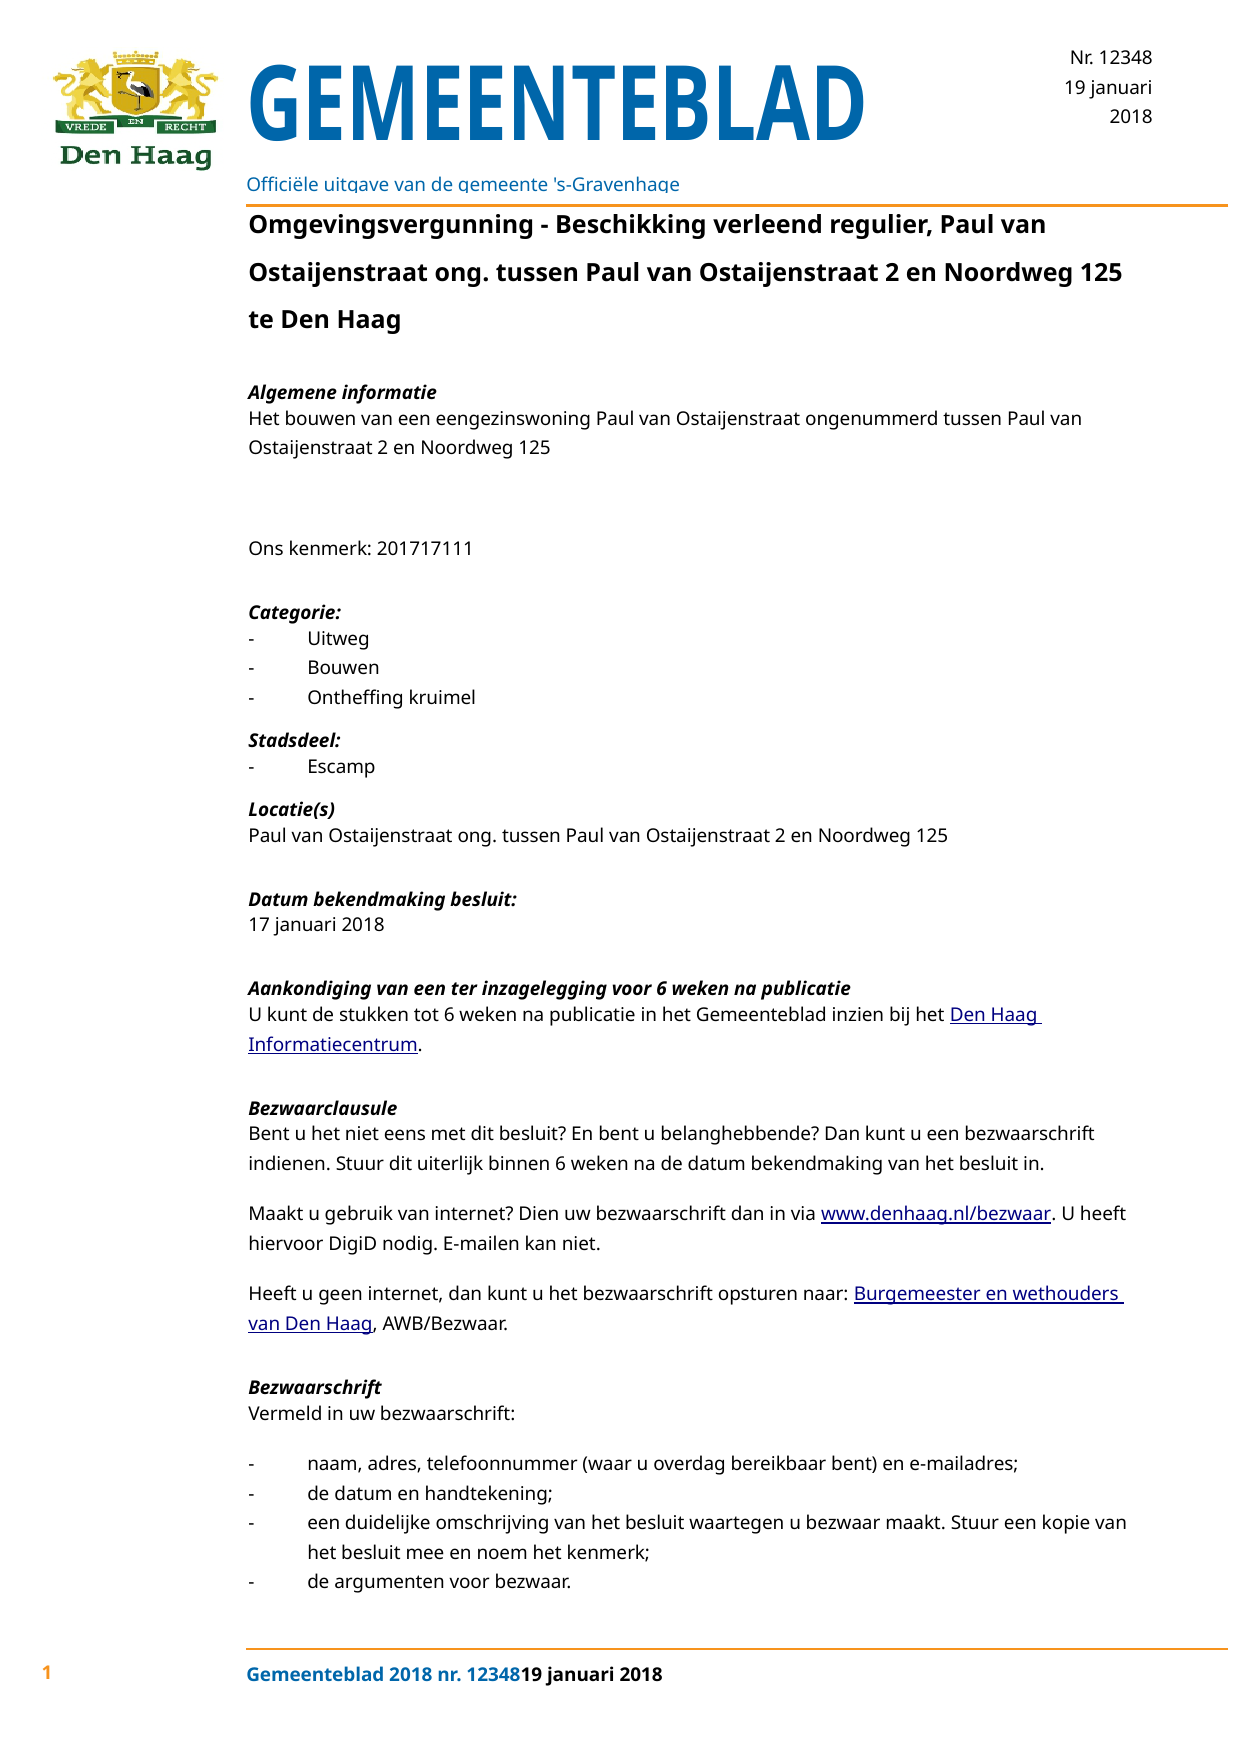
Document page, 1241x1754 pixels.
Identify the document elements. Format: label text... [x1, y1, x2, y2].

text U kunt de stukken tot 6 weken na publicatie in het Gemeenteblad inzien bij het Den Haag Informatiecentrum. [248, 1001, 1152, 1056]
text Het bouwen van een eengezinswoning Paul van Ostaijenstraat ongenummerd tussen Paul van Ostaijenstraat 2 en Noordweg 125 [248, 405, 1152, 460]
text Heeft u geen internet, dan kunt u het bezwaarschrift opsturen naar: Burgemeester en wethouders van Den Haag, AWB/Bezwaar. [248, 1280, 1152, 1336]
list Bouwen [248, 654, 1152, 680]
text Ons kenmerk: 201717111 [248, 535, 1152, 561]
text Stadsdeel: [248, 727, 1152, 753]
text 17 januari 2018 [248, 911, 1152, 937]
list Uitweg [248, 625, 1152, 651]
list Ontheffing kruimel [248, 684, 1152, 710]
text Bezwaarschrift [248, 1374, 1152, 1400]
text Maakt u gebruik van internet? Dien uw bezwaarschrift dan in via www.denhaag.nl/bezwaar. U heeft hiervoor DigiD nodig. E-mailen kan niet. [248, 1200, 1152, 1256]
text Algemene informatie [248, 379, 1152, 405]
picture [41, 47, 231, 172]
text Bezwaarclausule [248, 1095, 1152, 1120]
list naam, adres, telefoonnummer (waar u overdag bereikbaar bent) en e-mailadres; [248, 1450, 1152, 1476]
text Paul van Ostaijenstraat ong. tussen Paul van Ostaijenstraat 2 en Noordweg 125 [248, 822, 1152, 847]
list de datum en handtekening; [248, 1480, 1152, 1505]
text Categorie: [248, 599, 1152, 625]
text Datum bekendmaking besluit: [248, 886, 1152, 911]
text Bent u het niet eens met dit besluit? En bent u belanghebbende? Dan kunt u een bezwaarschrift indienen. Stuur dit uiterlijk binnen 6 weken na de datum bekendmaking van het besluit in. [248, 1120, 1152, 1176]
list Escamp [248, 753, 1152, 779]
text Omgevingsvergunning - Beschikking verleend regulier, Paul van Ostaijenstraat ong. tussen Paul van Ostaijenstraat 2 en Noordweg 125 te Den Haag [248, 207, 1152, 336]
list een duidelijke omschrijving van het besluit waartegen u bezwaar maakt. Stuur een kopie van het besluit mee en noem het kenmerk; [248, 1509, 1152, 1564]
list de argumenten voor bezwaar. [248, 1568, 1152, 1594]
text Locatie(s) [248, 796, 1152, 822]
text Aankondiging van een ter inzagelegging voor 6 weken na publicatie [248, 975, 1152, 1001]
text Vermeld in uw bezwaarschrift: [248, 1400, 1152, 1425]
